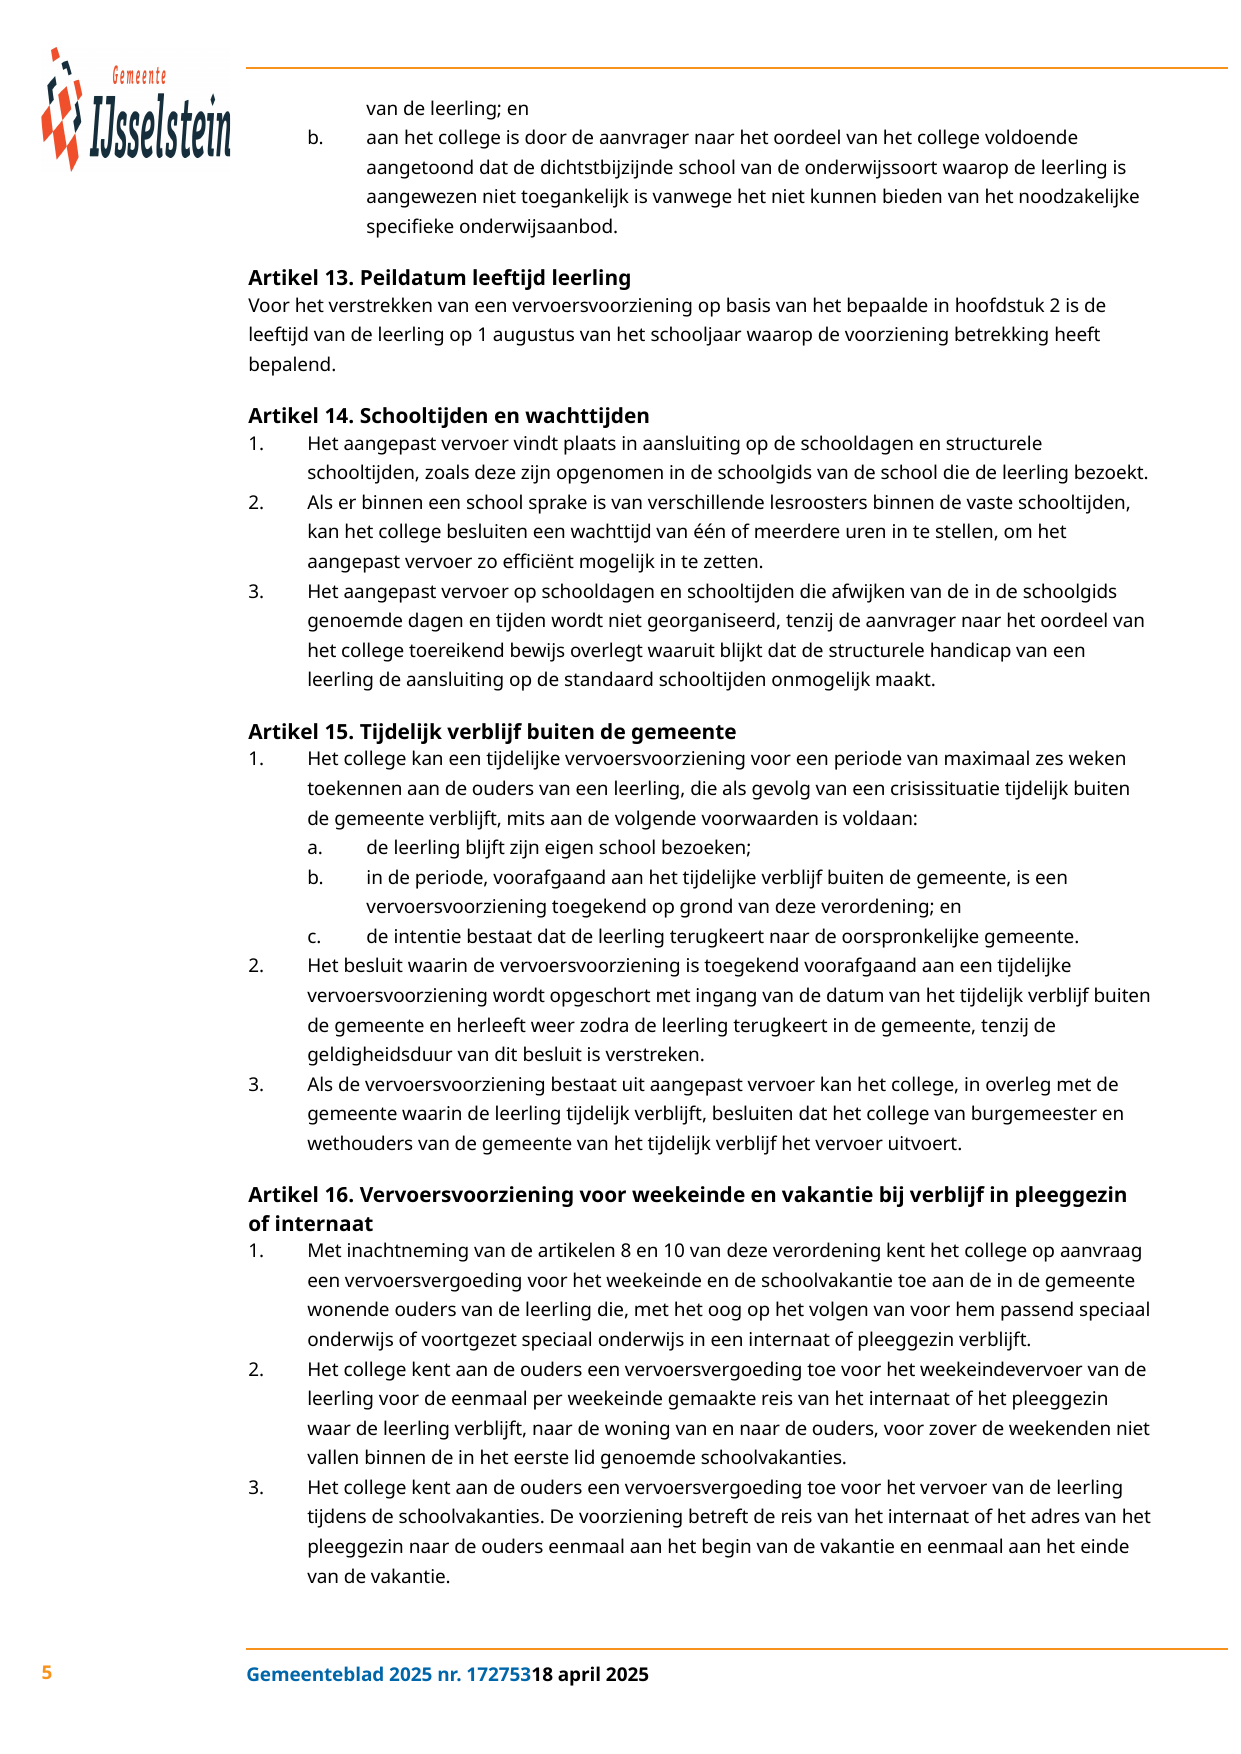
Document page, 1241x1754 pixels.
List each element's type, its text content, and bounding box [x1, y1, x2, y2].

text Artikel 13. Peildatum leeftijd leerling [248, 263, 1152, 292]
list Als er binnen een school sprake is van verschillende lesroosters binnen de vaste schooltijden, kan het college besluiten een wachttijd van één of meerdere uren in te stellen, om het aangepast vervoer zo efficiënt mogelijk in te zetten. [248, 489, 1152, 574]
list de leerling blijft zijn eigen school bezoeken; [307, 834, 1152, 860]
list Het college kent aan de ouders een vervoersvergoeding toe voor het weekeindevervoer van de leerling voor de eenmaal per weekeinde gemaakte reis van het internaat of het pleeggezin waar de leerling verblijft, naar de woning van en naar de ouders, voor zover de weekenden niet vallen binnen de in het eerste lid genoemde schoolvakanties. [248, 1356, 1152, 1470]
text Artikel 14. Schooltijden en wachttijden [248, 402, 1152, 430]
picture [41, 47, 231, 172]
text Voor het verstrekken van een vervoersvoorziening op basis van het bepaalde in hoofdstuk 2 is de leeftijd van de leerling op 1 augustus van het schooljaar waarop de voorziening betrekking heeft bepalend. [248, 292, 1152, 377]
text Artikel 15. Tijdelijk verblijf buiten de gemeente [248, 717, 1152, 746]
text Artikel 16. Vervoersvoorziening voor weekeinde en vakantie bij verblijf in pleeggezin of internaat [248, 1181, 1152, 1237]
list Het aangepast vervoer op schooldagen en schooltijden die afwijken van de in de schoolgids genoemde dagen en tijden wordt niet georganiseerd, tenzij de aanvrager naar het oordeel van het college toereikend bewijs overlegt waaruit blijkt dat de structurele handicap van een leerling de aansluiting op de standaard schooltijden onmogelijk maakt. [248, 578, 1152, 692]
list Het besluit waarin de vervoersvoorziening is toegekend voorafgaand aan een tijdelijke vervoersvoorziening wordt opgeschort met ingang van de datum van het tijdelijk verblijf buiten de gemeente en herleeft weer zodra de leerling terugkeert in de gemeente, tenzij de geldigheidsduur van dit besluit is verstreken. [248, 953, 1152, 1067]
list Het college kan een tijdelijke vervoersvoorziening voor een periode van maximaal zes weken toekennen aan de ouders van een leerling, die als gevolg van een crisissituatie tijdelijk buiten de gemeente verblijft, mits aan de volgende voorwaarden is voldaan: [248, 746, 1152, 830]
list van de leerling; en [307, 95, 1152, 121]
list Het aangepast vervoer vindt plaats in aansluiting op de schooldagen en structurele schooltijden, zoals deze zijn opgenomen in de schoolgids van de school die de leerling bezoekt. [248, 430, 1152, 485]
list Het college kent aan de ouders een vervoersvergoeding toe voor het vervoer van de leerling tijdens de schoolvakanties. De voorziening betreft de reis van het internaat of het adres van het pleeggezin naar de ouders eenmaal aan het begin van de vakantie en eenmaal aan het einde van de vakantie. [248, 1474, 1152, 1588]
list Met inachtneming van de artikelen 8 en 10 van deze verordening kent het college op aanvraag een vervoersvergoeding voor het weekeinde en de schoolvakantie toe aan de in de gemeente wonende ouders van de leerling die, met het oog op het volgen van voor hem passend speciaal onderwijs of voortgezet speciaal onderwijs in een internaat of pleeggezin verblijft. [248, 1237, 1152, 1352]
list Als de vervoersvoorziening bestaat uit aangepast vervoer kan het college, in overleg met de gemeente waarin de leerling tijdelijk verblijft, besluiten dat het college van burgemeester en wethouders van de gemeente van het tijdelijk verblijf het vervoer uitvoert. [248, 1071, 1152, 1156]
list de intentie bestaat dat de leerling terugkeert naar de oorspronkelijke gemeente. [307, 923, 1152, 949]
list in de periode, voorafgaand aan het tijdelijke verblijf buiten de gemeente, is een vervoersvoorziening toegekend op grond van deze verordening; en [307, 864, 1152, 919]
list aan het college is door de aanvrager naar het oordeel van het college voldoende aangetoond dat de dichtstbijzijnde school van de onderwijssoort waarop de leerling is aangewezen niet toegankelijk is vanwege het niet kunnen bieden van het noodzakelijke specifieke onderwijsaanbod. [307, 124, 1152, 239]
